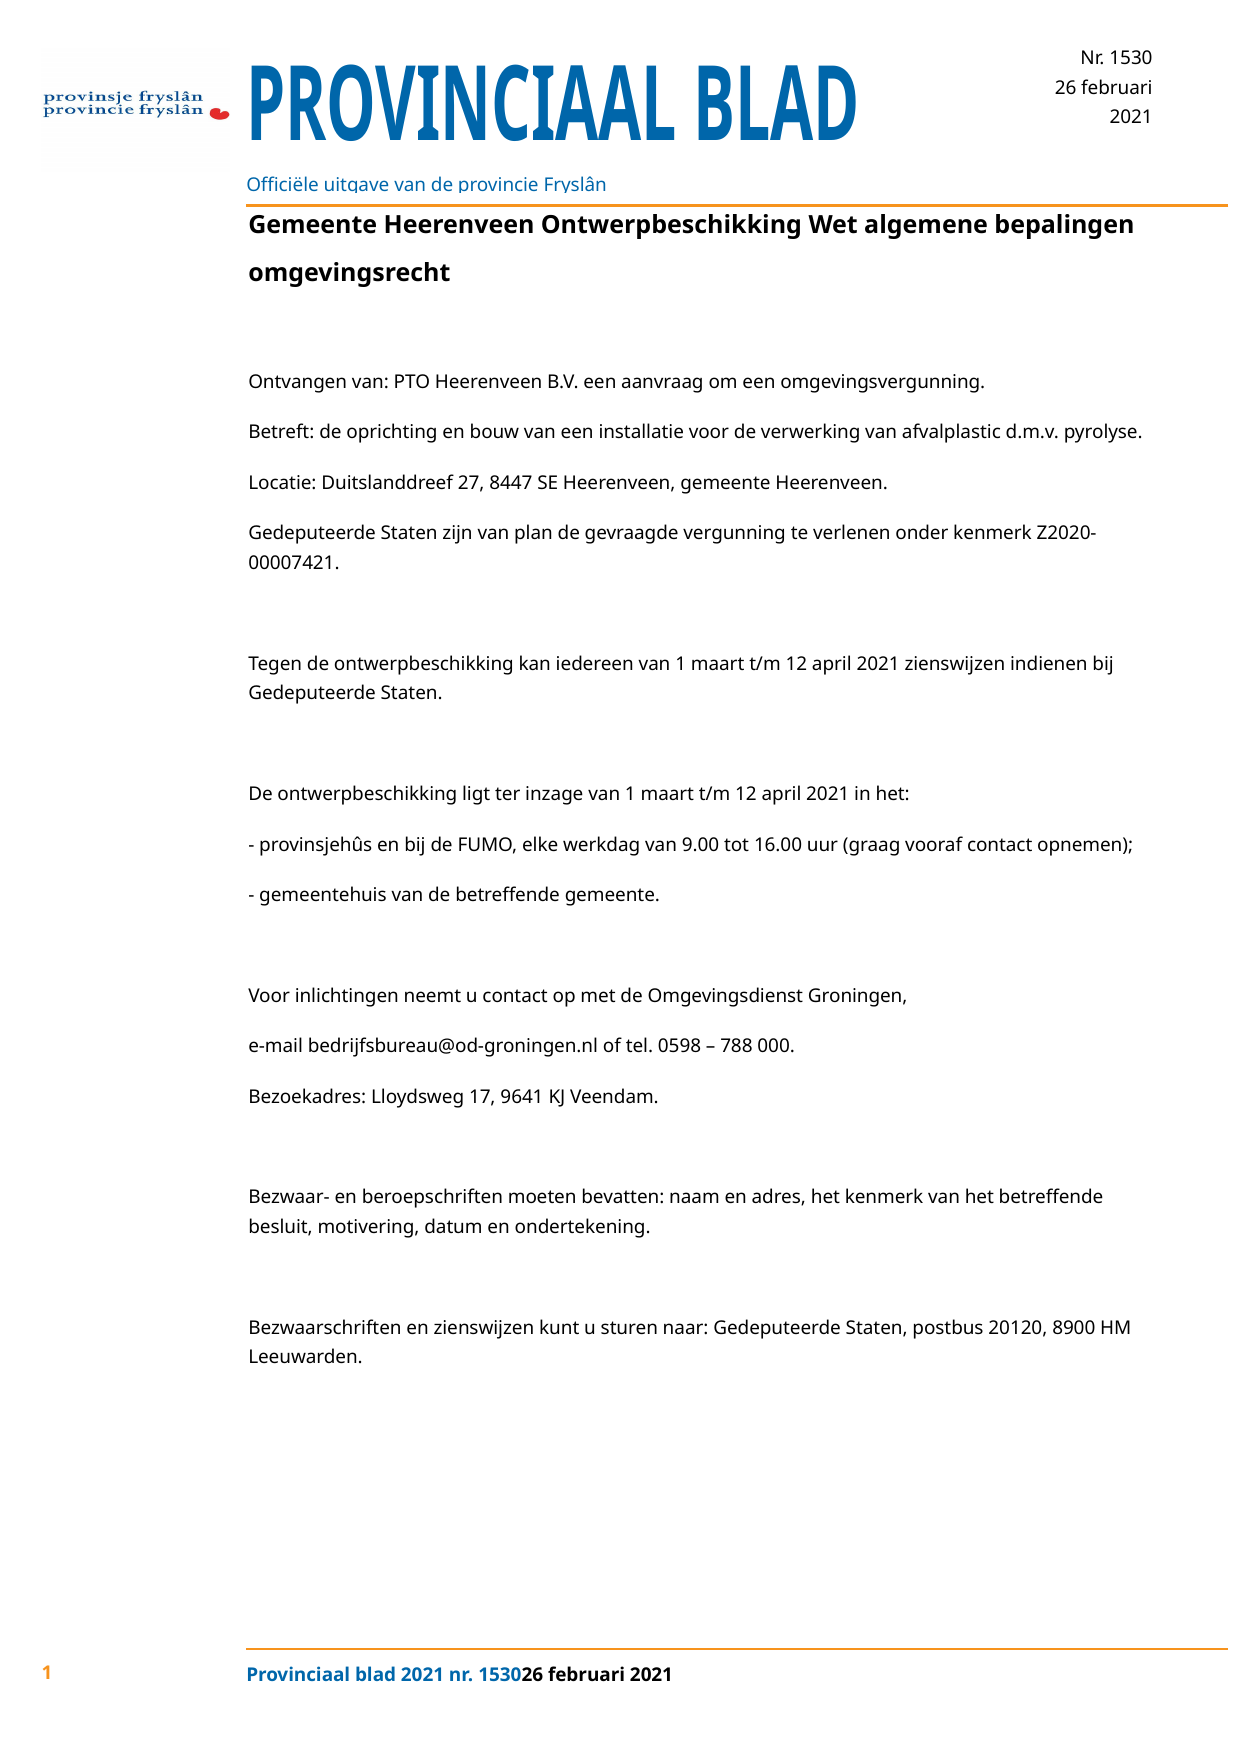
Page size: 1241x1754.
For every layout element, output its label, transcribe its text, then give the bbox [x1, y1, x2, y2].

text Bezwaar- en beroepschriften moeten bevatten: naam en adres, het kenmerk van het betreffende besluit, motivering, datum en ondertekening. [248, 1184, 1152, 1239]
text De ontwerpbeschikking ligt ter inzage van 1 maart t/m 12 april 2021 in het: [248, 780, 1152, 806]
picture [41, 47, 231, 172]
text Tegen de ontwerpbeschikking kan iedereen van 1 maart t/m 12 april 2021 zienswijzen indienen bij Gedeputeerde Staten. [248, 650, 1152, 705]
text e-mail bedrijfsbureau@od-groningen.nl of tel. 0598 – 788 000. [248, 1032, 1152, 1058]
text - provinsjehûs en bij de FUMO, elke werkdag van 9.00 tot 16.00 uur (graag vooraf contact opnemen); [248, 831, 1152, 857]
text Gemeente Heerenveen Ontwerpbeschikking Wet algemene bepalingen omgevingsrecht [248, 207, 1152, 288]
text - gemeentehuis van de betreffende gemeente. [248, 881, 1152, 907]
text Voor inlichtingen neemt u contact op met de Omgevingsdienst Groningen, [248, 982, 1152, 1008]
text Locatie: Duitslanddreef 27, 8447 SE Heerenveen, gemeente Heerenveen. [248, 469, 1152, 495]
text Bezoekadres: Lloydsweg 17, 9641 KJ Veendam. [248, 1083, 1152, 1109]
text Gedeputeerde Staten zijn van plan de gevraagde vergunning te verlenen onder kenmerk Z2020-00007421. [248, 519, 1152, 575]
text Ontvangen van: PTO Heerenveen B.V. een aanvraag om een omgevingsvergunning. [248, 368, 1152, 394]
text Bezwaarschriften en zienswijzen kunt u sturen naar: Gedeputeerde Staten, postbus 20120, 8900 HM Leeuwarden. [248, 1314, 1152, 1369]
text Betreft: de oprichting en bouw van een installatie voor de verwerking van afvalplastic d.m.v. pyrolyse. [248, 419, 1152, 444]
